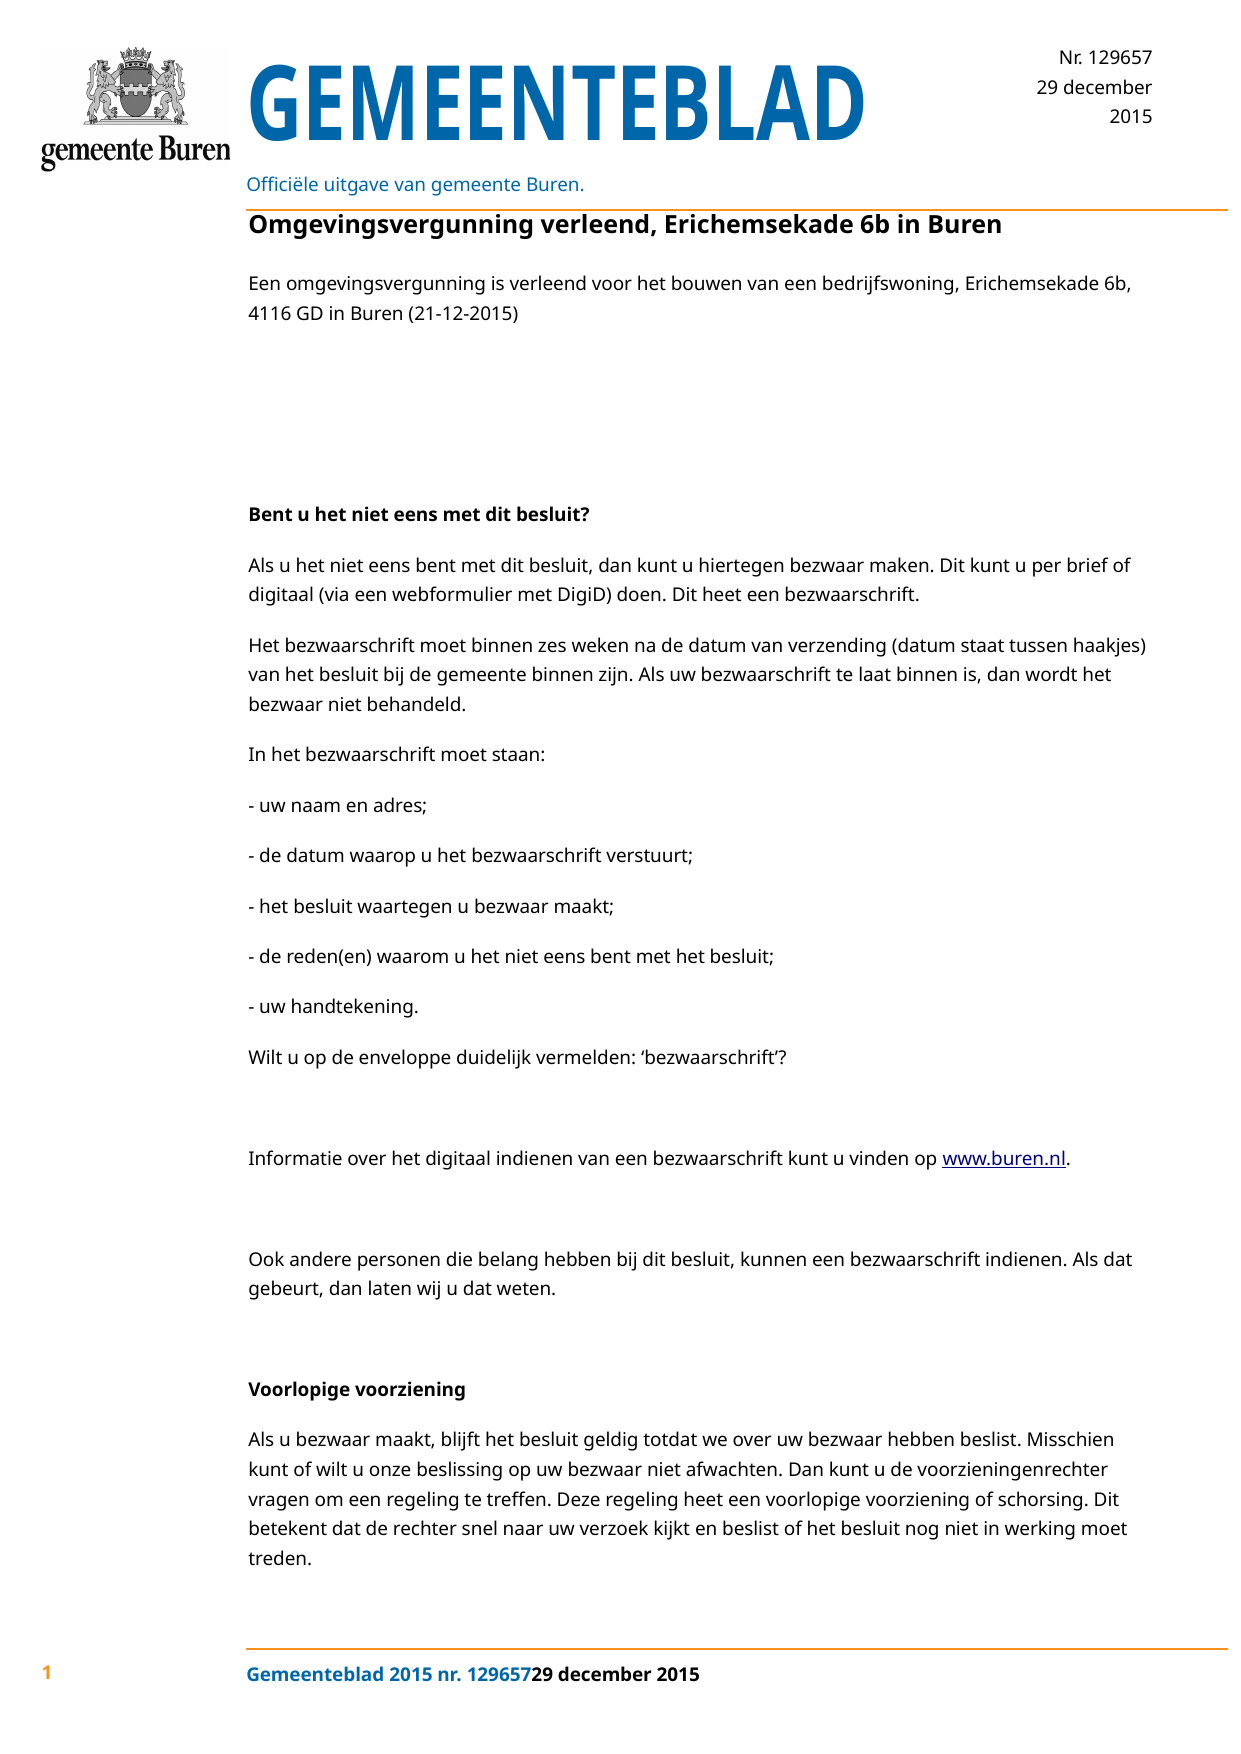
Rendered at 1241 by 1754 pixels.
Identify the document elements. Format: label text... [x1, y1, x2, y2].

text Als u het niet eens bent met dit besluit, dan kunt u hiertegen bezwaar maken. Dit kunt u per brief of digitaal (via een webformulier met DigiD) doen. Dit heet een bezwaarschrift. [248, 552, 1152, 607]
text In het bezwaarschrift moet staan: [248, 742, 1152, 767]
text Omgevingsvergunning verleend, Erichemsekade 6b in Buren [248, 211, 1152, 241]
text Een omgevingsvergunning is verleend voor het bouwen van een bedrijfswoning, Erichemsekade 6b, 4116 GD in Buren (21-12-2015) [248, 270, 1152, 326]
text Ook andere personen die belang hebben bij dit besluit, kunnen een bezwaarschrift indienen. Als dat gebeurt, dan laten wij u dat weten. [248, 1246, 1152, 1301]
text - de datum waarop u het bezwaarschrift verstuurt; [248, 842, 1152, 868]
picture [41, 47, 231, 172]
text Wilt u op de enveloppe duidelijk vermelden: ‘bezwaarschrift’? [248, 1044, 1152, 1070]
text - uw handtekening. [248, 994, 1152, 1019]
text - uw naam en adres; [248, 792, 1152, 818]
text - de reden(en) waarom u het niet eens bent met het besluit; [248, 943, 1152, 969]
text Bent u het niet eens met dit besluit? [248, 502, 1152, 527]
text Informatie over het digitaal indienen van een bezwaarschrift kunt u vinden op www.buren.nl. [248, 1145, 1152, 1171]
text - het besluit waartegen u bezwaar maakt; [248, 893, 1152, 918]
text Als u bezwaar maakt, blijft het besluit geldig totdat we over uw bezwaar hebben beslist. Misschien kunt of wilt u onze beslissing op uw bezwaar niet afwachten. Dan kunt u de voorzieningenrechter vragen om een regeling te treffen. Deze regeling heet een voorlopige voorziening of schorsing. Dit betekent dat de rechter snel naar uw verzoek kijkt en beslist of het besluit nog niet in werking moet treden. [248, 1427, 1152, 1571]
text Voorlopige voorziening [248, 1376, 1152, 1402]
text Het bezwaarschrift moet binnen zes weken na de datum van verzending (datum staat tussen haakjes) van het besluit bij de gemeente binnen zijn. Als uw bezwaarschrift te laat binnen is, dan wordt het bezwaar niet behandeld. [248, 632, 1152, 717]
